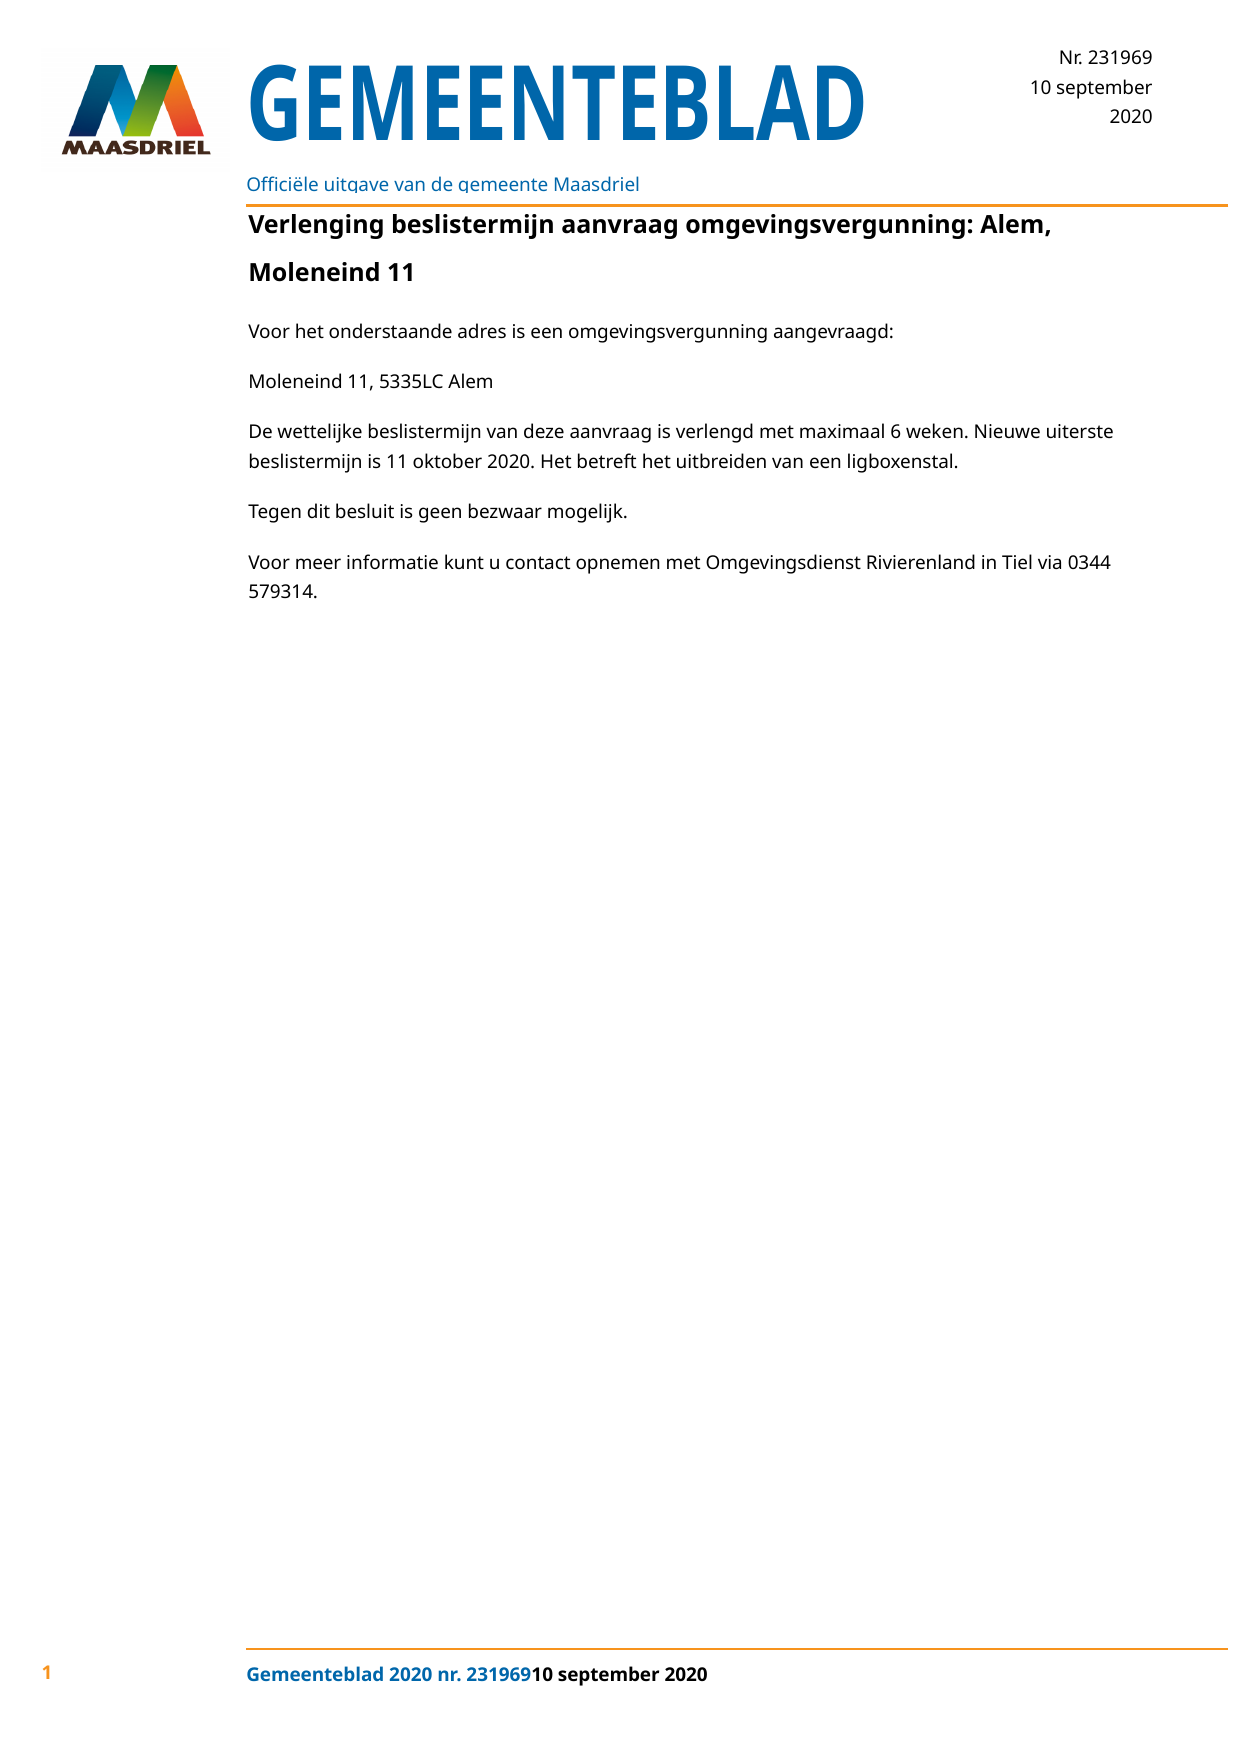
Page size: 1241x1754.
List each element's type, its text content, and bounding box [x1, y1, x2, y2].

text Voor meer informatie kunt u contact opnemen met Omgevingsdienst Rivierenland in Tiel via 0344 579314. [248, 549, 1152, 604]
text Verlenging beslistermijn aanvraag omgevingsvergunning: Alem, Moleneind 11 [248, 207, 1152, 288]
text Tegen dit besluit is geen bezwaar mogelijk. [248, 499, 1152, 524]
text De wettelijke beslistermijn van deze aanvraag is verlengd met maximaal 6 weken. Nieuwe uiterste beslistermijn is 11 oktober 2020. Het betreft het uitbreiden van een ligboxenstal. [248, 419, 1152, 474]
text Moleneind 11, 5335LC Alem [248, 368, 1152, 394]
text Voor het onderstaande adres is een omgevingsvergunning aangevraagd: [248, 318, 1152, 344]
picture [41, 47, 231, 172]
